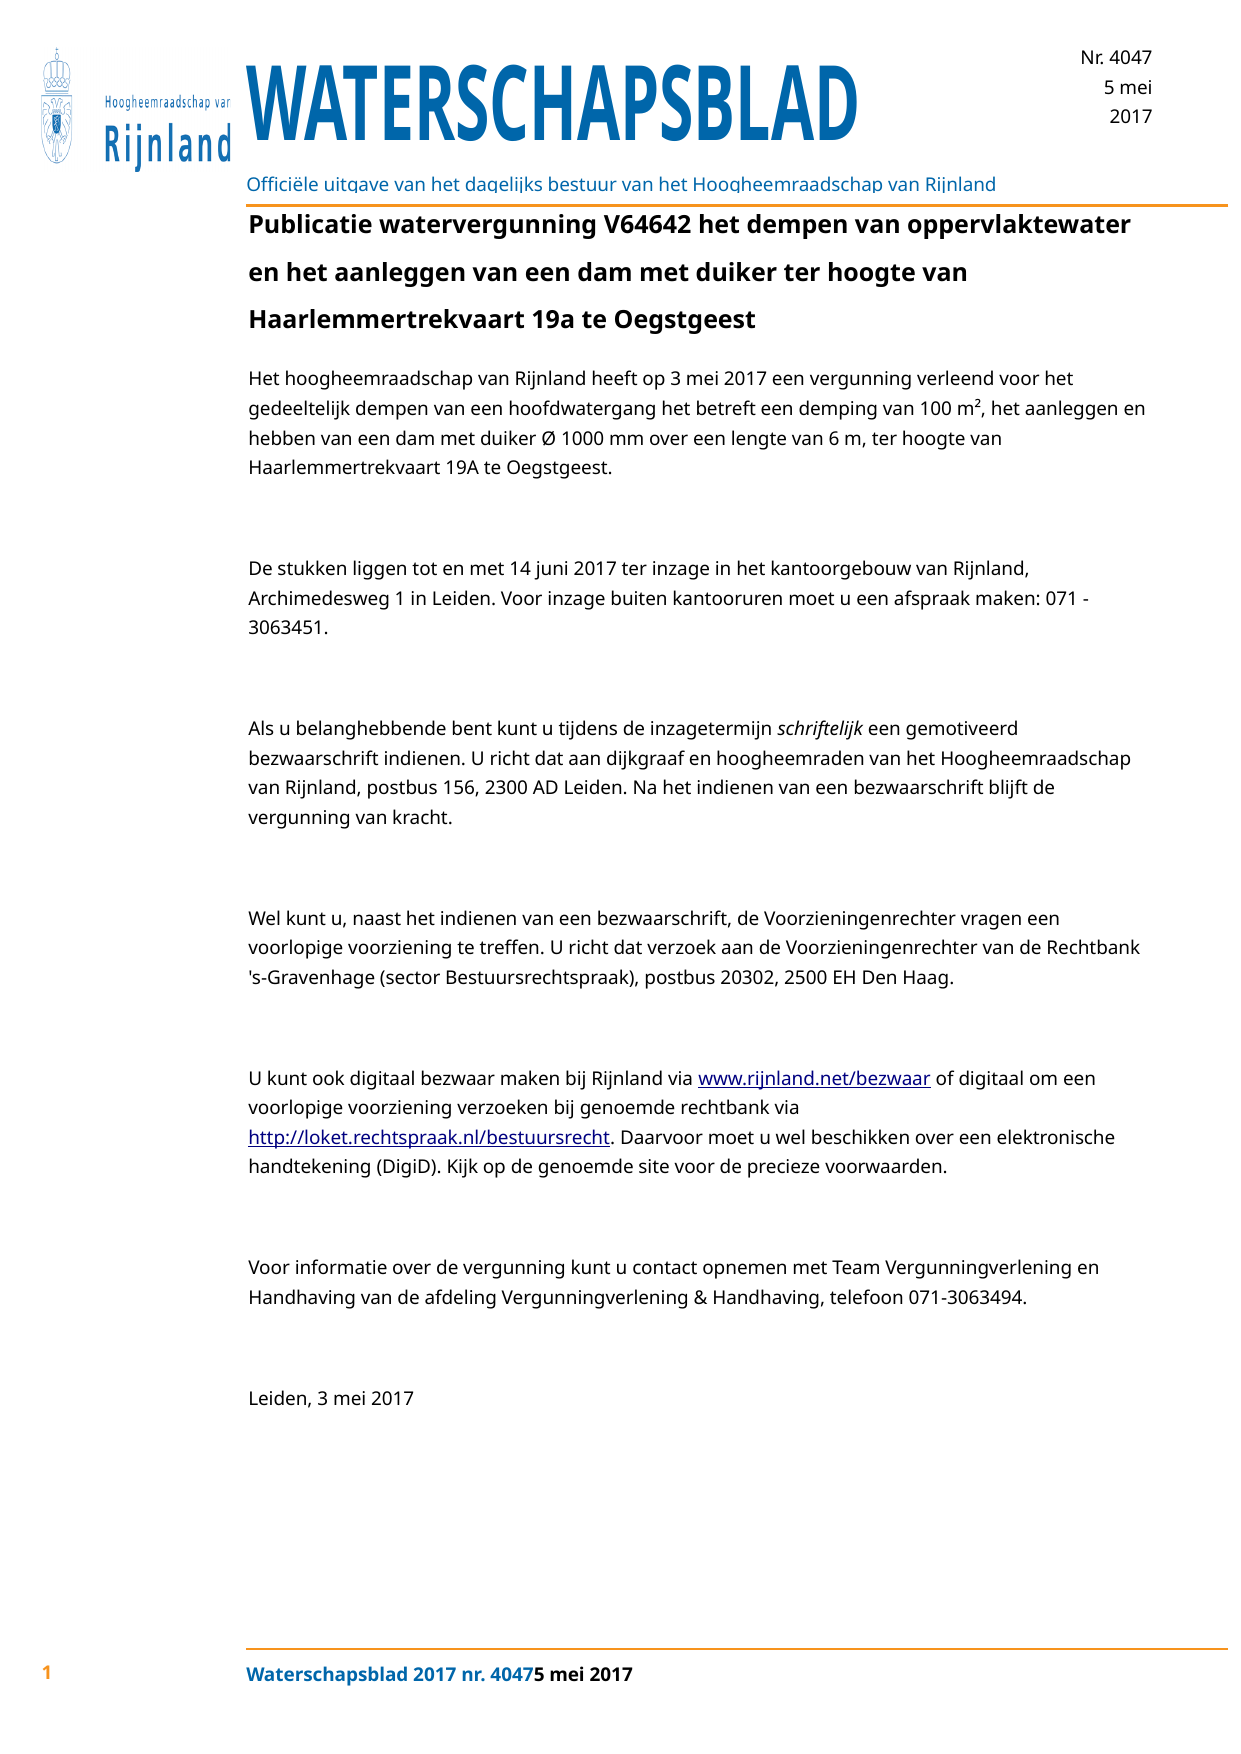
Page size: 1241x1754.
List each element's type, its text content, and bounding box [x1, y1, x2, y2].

text Leiden, 3 mei 2017 [248, 1385, 1152, 1410]
picture [41, 47, 231, 172]
text Het hoogheemraadschap van Rijnland heeft op 3 mei 2017 een vergunning verleend voor het gedeeltelijk dempen van een hoofdwatergang het betreft een demping van 100 m², het aanleggen en hebben van een dam met duiker Ø 1000 mm over een lengte van 6 m, ter hoogte van Haarlemmertrekvaart 19A te Oegstgeest. [248, 366, 1152, 480]
text U kunt ook digitaal bezwaar maken bij Rijnland via www.rijnland.net/bezwaar of digitaal om een voorlopige voorziening verzoeken bij genoemde rechtbank via http://loket.rechtspraak.nl/bestuursrecht. Daarvoor moet u wel beschikken over een elektronische handtekening (DigiD). Kijk op de genoemde site voor de precieze voorwaarden. [248, 1065, 1152, 1179]
text Als u belanghebbende bent kunt u tijdens de inzagetermijn schriftelijk een gemotiveerd bezwaarschrift indienen. U richt dat aan dijkgraaf en hoogheemraden van het Hoogheemraadschap van Rijnland, postbus 156, 2300 AD Leiden. Na het indienen van een bezwaarschrift blijft de vergunning van kracht. [248, 715, 1152, 829]
text Voor informatie over de vergunning kunt u contact opnemen met Team Vergunningverlening en Handhaving van de afdeling Vergunningverlening & Handhaving, telefoon 071-3063494. [248, 1254, 1152, 1309]
text De stukken liggen tot en met 14 juni 2017 ter inzage in het kantoorgebouw van Rijnland, Archimedesweg 1 in Leiden. Voor inzage buiten kantooruren moet u een afspraak maken: 071 - 3063451. [248, 555, 1152, 640]
text Wel kunt u, naast het indienen van een bezwaarschrift, de Voorzieningenrechter vragen een voorlopige voorziening te treffen. U richt dat verzoek aan de Voorzieningenrechter van de Rechtbank 's-Gravenhage (sector Bestuursrechtspraak), postbus 20302, 2500 EH Den Haag. [248, 905, 1152, 989]
text Publicatie watervergunning V64642 het dempen van oppervlaktewater en het aanleggen van een dam met duiker ter hoogte van Haarlemmertrekvaart 19a te Oegstgeest [248, 207, 1152, 336]
